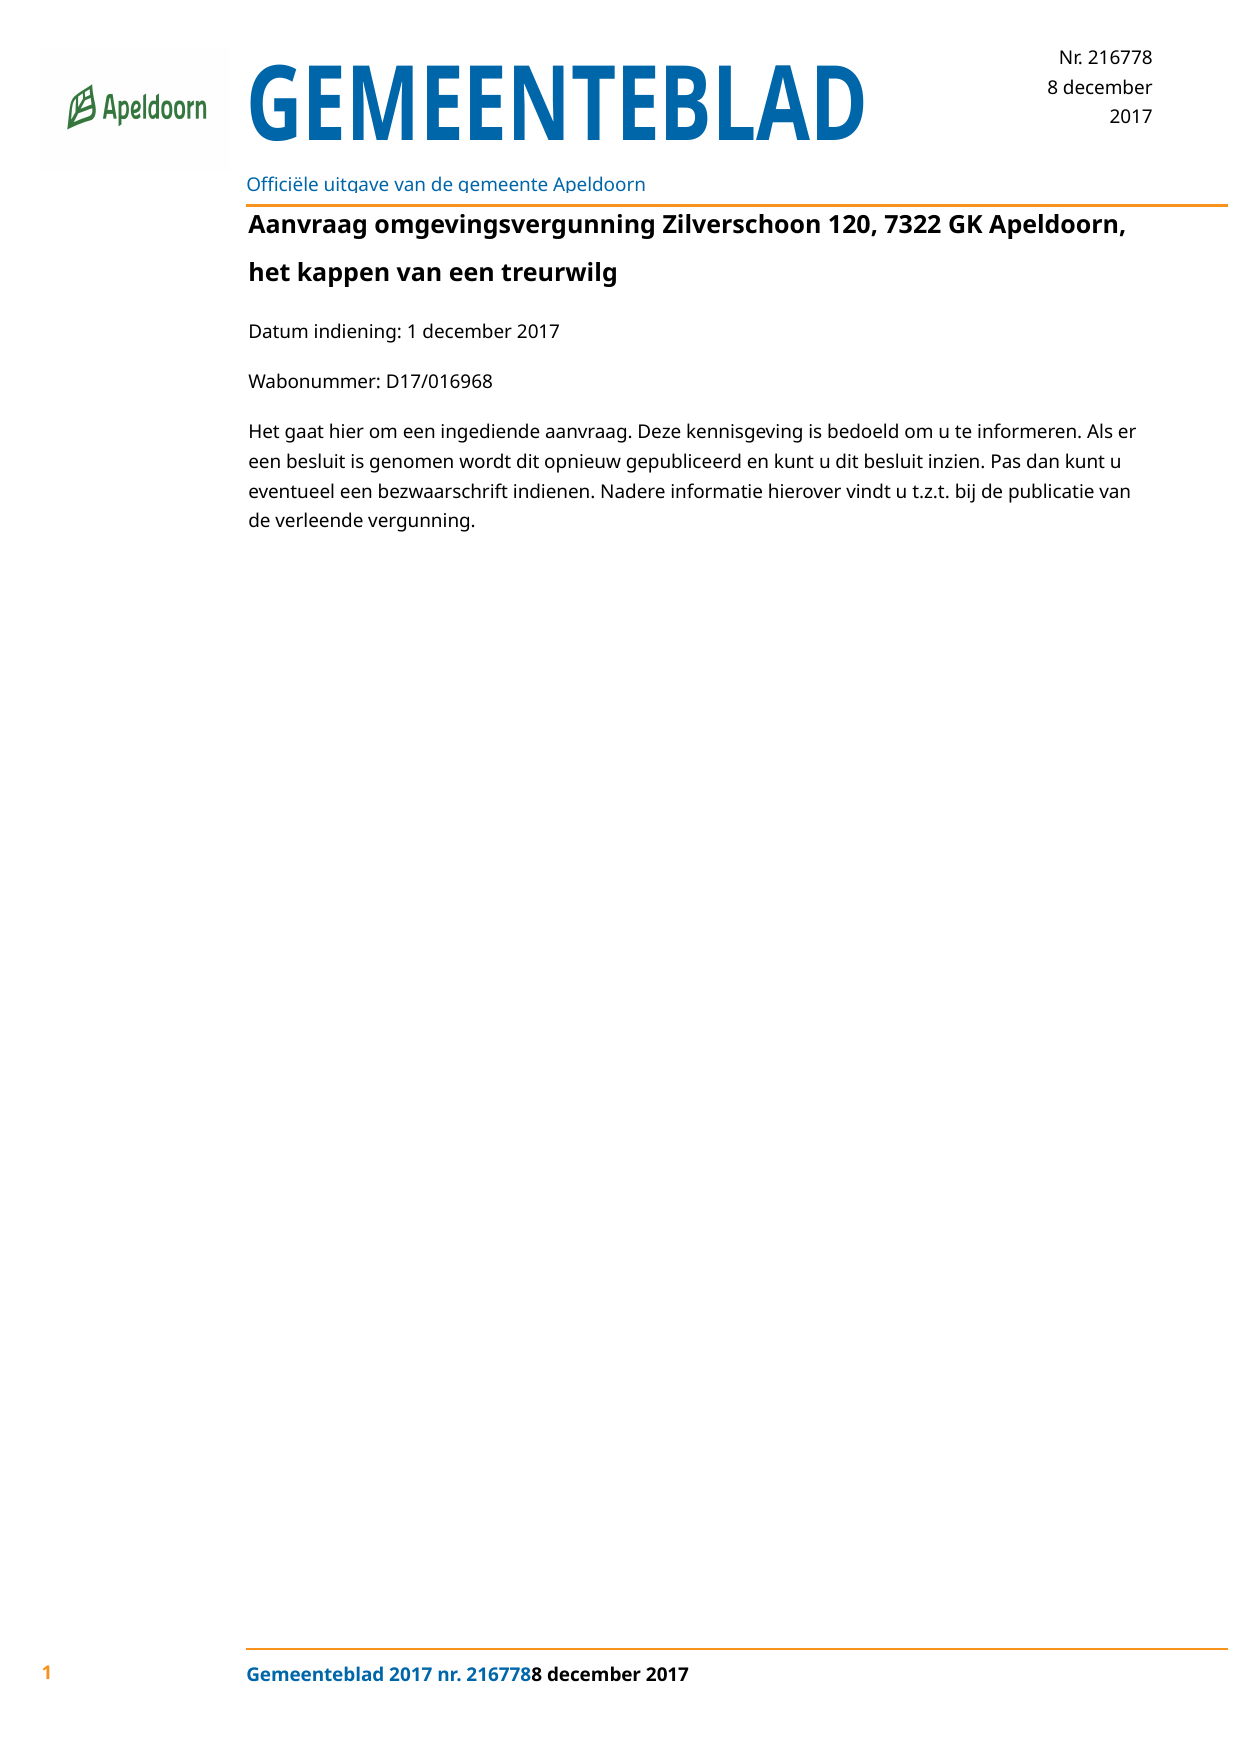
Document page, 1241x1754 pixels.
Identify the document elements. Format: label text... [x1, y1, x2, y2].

text Datum indiening: 1 december 2017 [248, 318, 1152, 344]
text Wabonummer: D17/016968 [248, 368, 1152, 394]
text Aanvraag omgevingsvergunning Zilverschoon 120, 7322 GK Apeldoorn, het kappen van een treurwilg [248, 207, 1152, 288]
text Het gaat hier om een ingediende aanvraag. Deze kennisgeving is bedoeld om u te informeren. Als er een besluit is genomen wordt dit opnieuw gepubliceerd en kunt u dit besluit inzien. Pas dan kunt u eventueel een bezwaarschrift indienen. Nadere informatie hierover vindt u t.z.t. bij de publicatie van de verleende vergunning. [248, 419, 1152, 533]
picture [41, 47, 231, 172]
